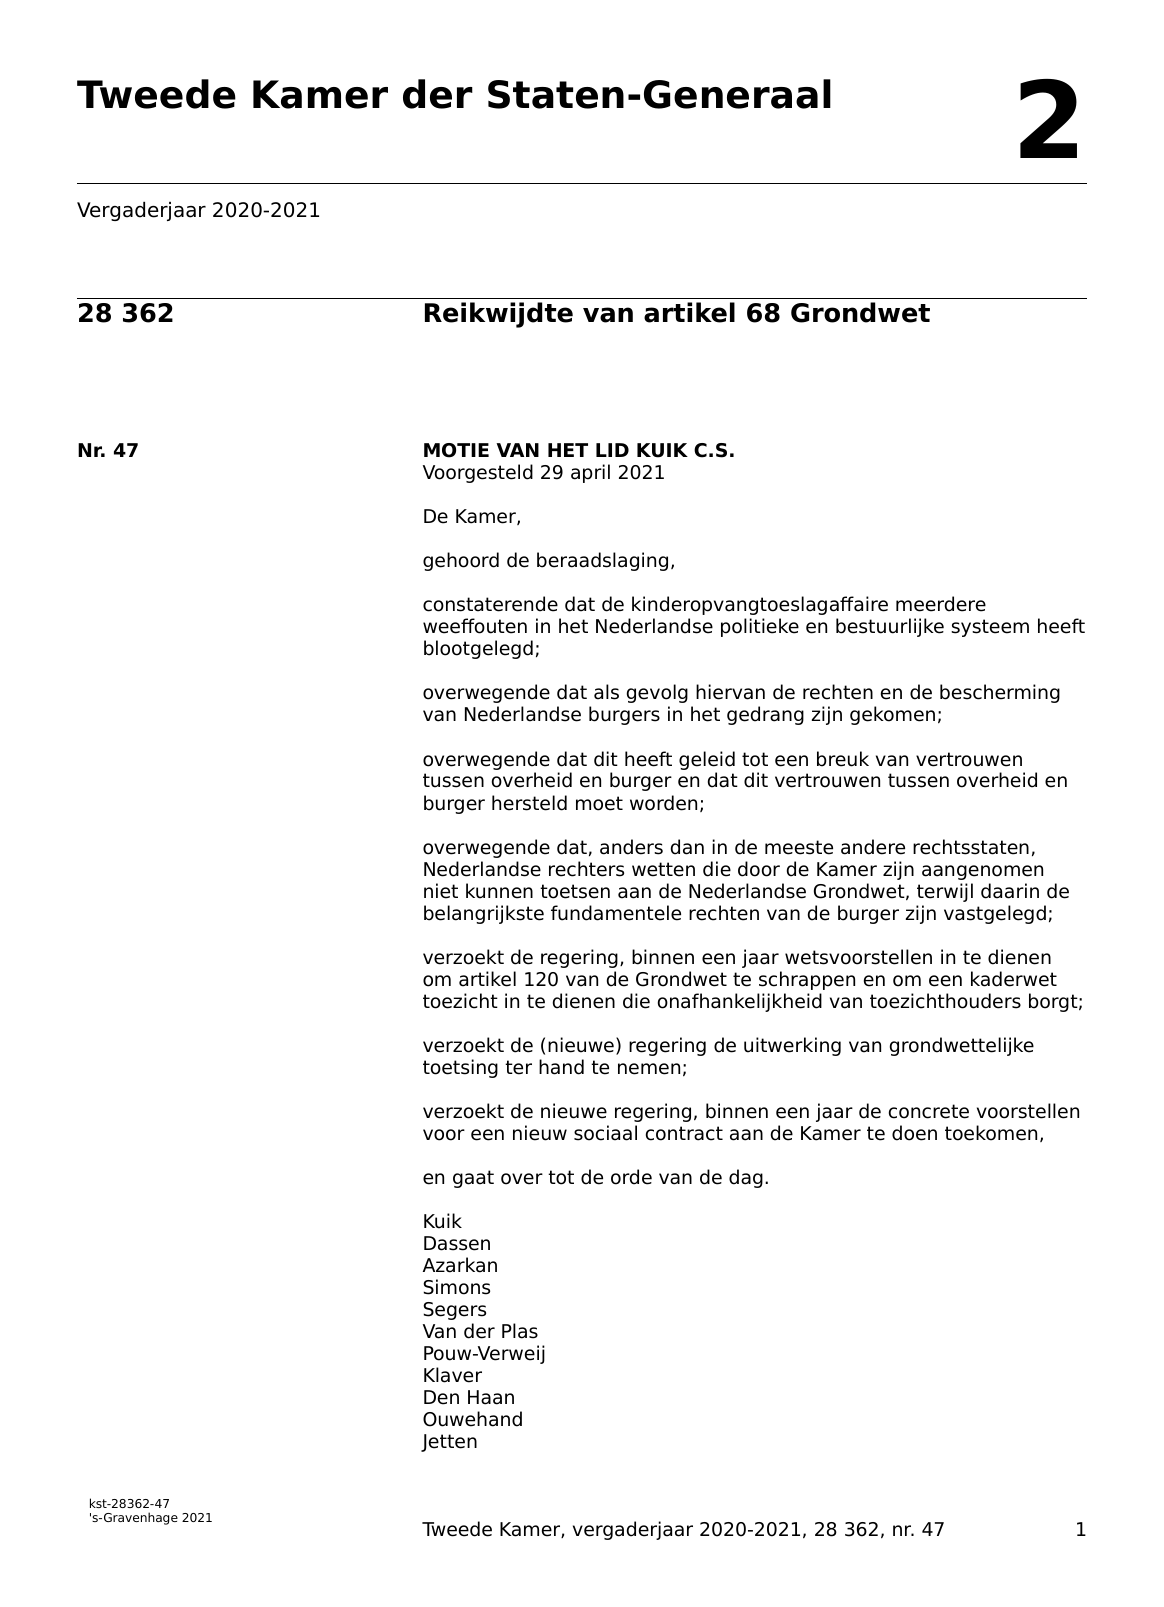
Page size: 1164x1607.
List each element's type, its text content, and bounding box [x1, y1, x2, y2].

text overwegende dat, anders dan in de meeste andere rechtsstaten, Nederlandse rechters wetten die door de Kamer zijn aangenomen niet kunnen toetsen aan de Nederlandse Grondwet, terwijl daarin de belangrijkste fundamentele rechten van de burger zijn vastgelegd; [422, 837, 1087, 924]
table_header 2 [886, 59, 1087, 183]
text Voorgesteld 29 april 2021 [422, 462, 1087, 484]
text Den Haan [422, 1387, 1087, 1409]
text verzoekt de regering, binnen een jaar wetsvoorstellen in te dienen om artikel 120 van de Grondwet te schrappen en om een kaderwet toezicht in te dienen die onafhankelijkheid van toezichthouders borgt; [422, 947, 1087, 1013]
text Dassen [422, 1233, 1087, 1255]
text kst-28362-47 [88, 1497, 323, 1511]
text Simons [422, 1277, 1087, 1299]
text De Kamer, [422, 506, 1087, 528]
text verzoekt de nieuwe regering, binnen een jaar de concrete voorstellen voor een nieuw sociaal contract aan de Kamer te doen toekomen, [422, 1101, 1087, 1145]
subtitle Nr. 47 MOTIE VAN HET LID KUIK C.S. [77, 440, 1087, 462]
text gehoord de beraadslaging, [422, 550, 1087, 572]
text Klaver [422, 1365, 1087, 1387]
text 's-Gravenhage 2021 [88, 1511, 323, 1525]
text Pouw-Verweij [422, 1343, 1087, 1365]
text constaterende dat de kinderopvangtoeslagaffaire meerdere weeffouten in het Nederlandse politieke en bestuurlijke systeem heeft blootgelegd; [422, 594, 1087, 660]
text Van der Plas [422, 1321, 1087, 1343]
text overwegende dat dit heeft geleid tot een breuk van vertrouwen tussen overheid en burger en dat dit vertrouwen tussen overheid en burger hersteld moet worden; [422, 748, 1087, 814]
table_cell Vergaderjaar 2020-2021 [77, 184, 1087, 298]
text Kuik [422, 1211, 1087, 1233]
text en gaat over tot de orde van de dag. [422, 1167, 1087, 1189]
text overwegende dat als gevolg hiervan de rechten en de bescherming van Nederlandse burgers in het gedrang zijn gekomen; [422, 682, 1087, 726]
text Segers [422, 1299, 1087, 1321]
subtitle 28 362 Reikwijdte van artikel 68 Grondwet [77, 299, 1087, 329]
text Azarkan [422, 1255, 1087, 1277]
text Ouwehand [422, 1409, 1087, 1431]
table_header Tweede Kamer der Staten-Generaal [77, 59, 886, 183]
text Jetten [422, 1431, 1087, 1453]
text verzoekt de (nieuwe) regering de uitwerking van grondwettelijke toetsing ter hand te nemen; [422, 1035, 1087, 1079]
